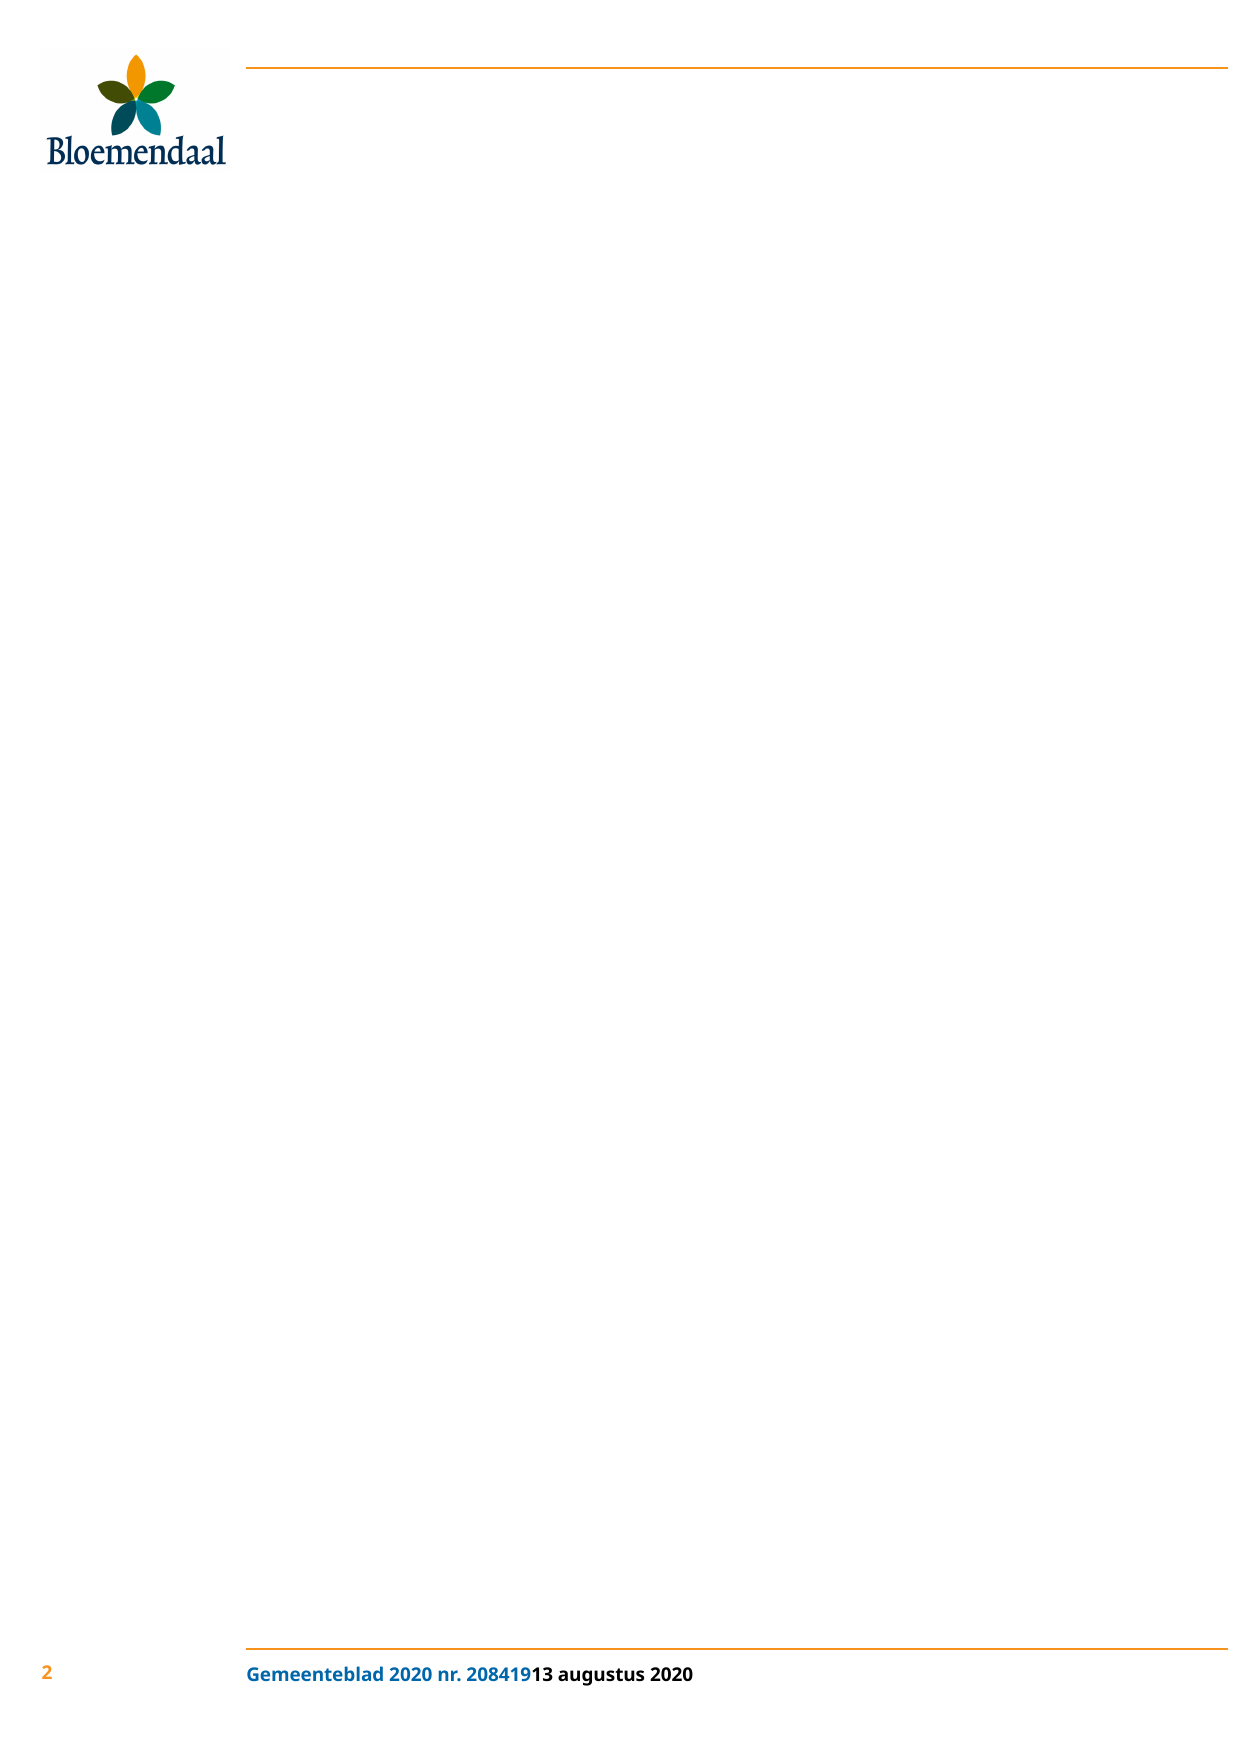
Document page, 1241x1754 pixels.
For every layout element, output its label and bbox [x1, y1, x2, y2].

picture [41, 47, 231, 172]
